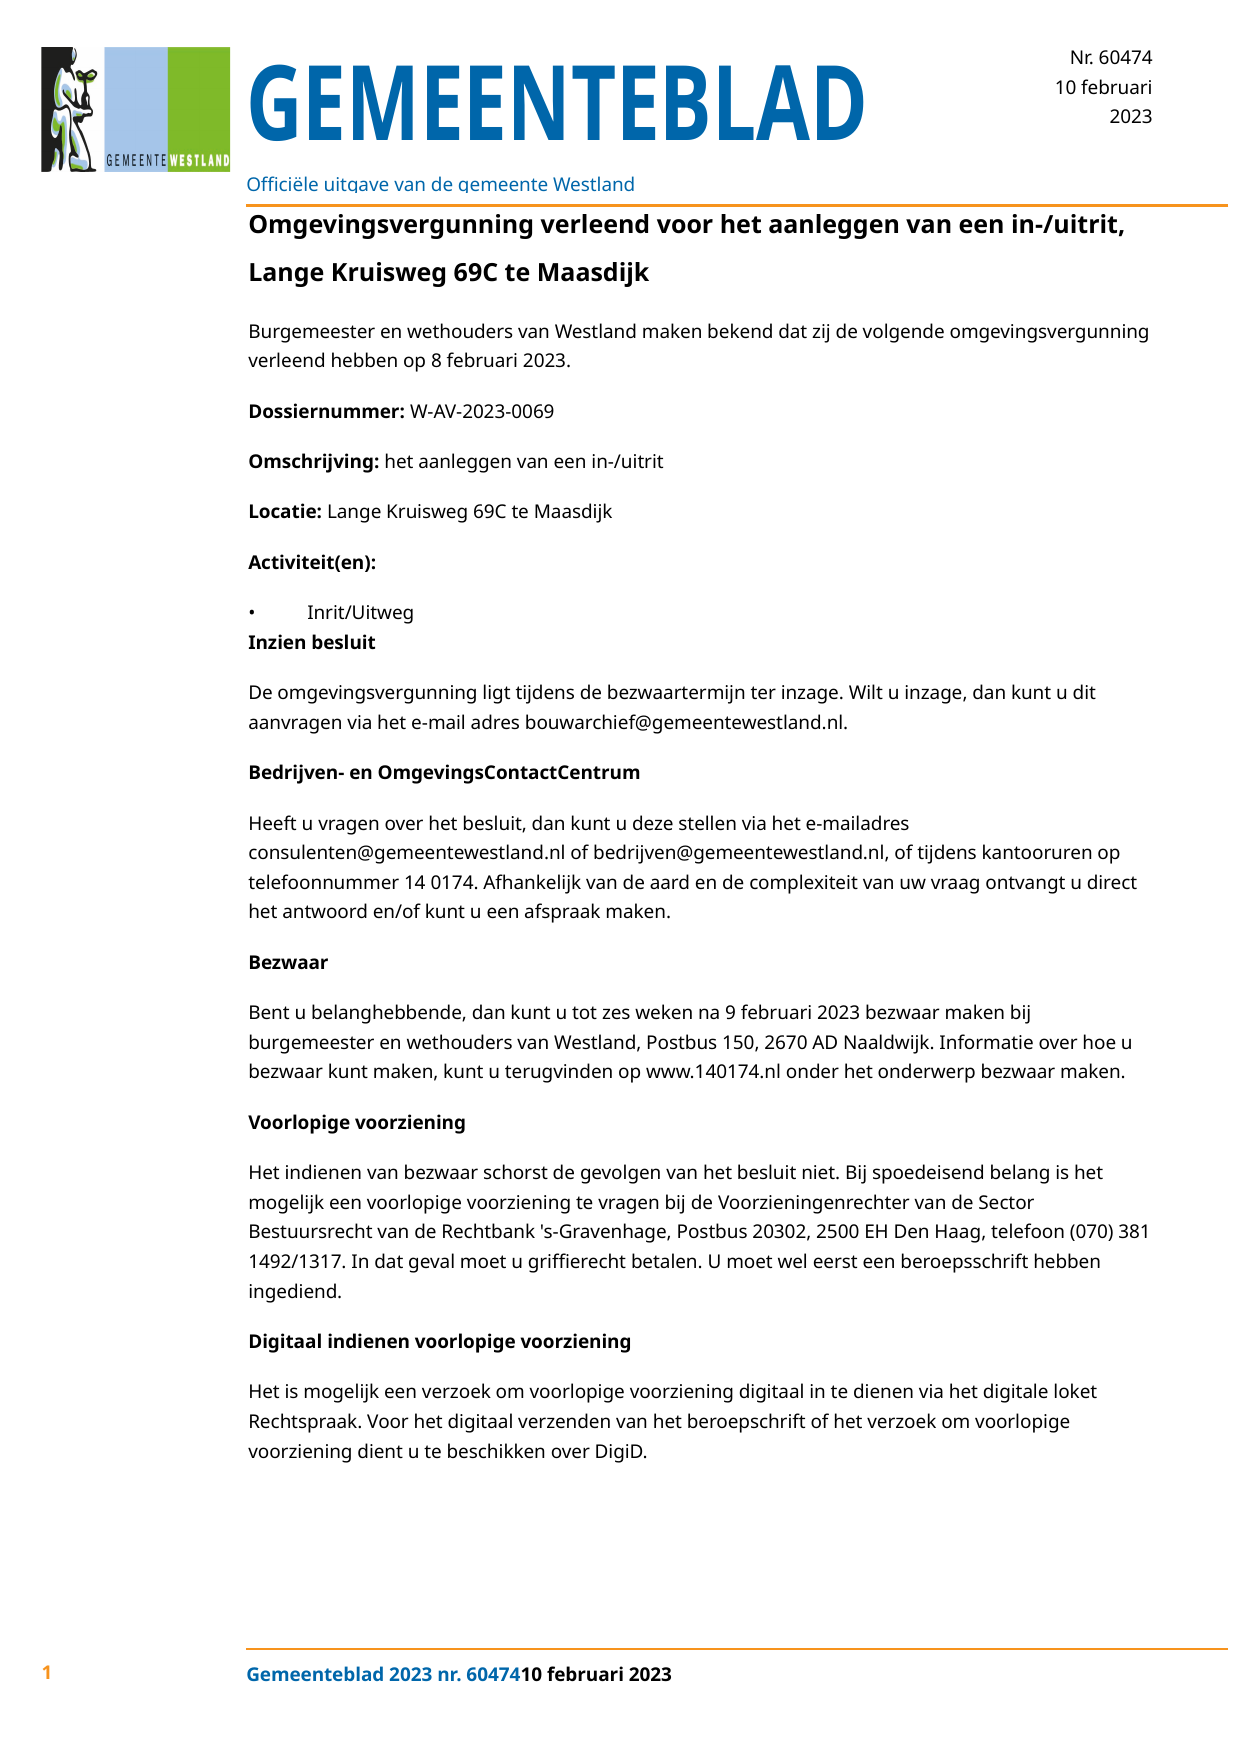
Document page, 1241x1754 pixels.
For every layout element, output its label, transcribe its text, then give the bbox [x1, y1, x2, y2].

text Bedrijven- en OmgevingsContactCentrum [248, 759, 1152, 785]
text Omgevingsvergunning verleend voor het aanleggen van een in-/uitrit, Lange Kruisweg 69C te Maasdijk [248, 207, 1152, 288]
text Voorlopige voorziening [248, 1109, 1152, 1135]
text Digitaal indienen voorlopige voorziening [248, 1328, 1152, 1354]
picture [41, 47, 231, 172]
text Bezwaar [248, 949, 1152, 975]
text Bent u belanghebbende, dan kunt u tot zes weken na 9 februari 2023 bezwaar maken bij burgemeester en wethouders van Westland, Postbus 150, 2670 AD Naaldwijk. Informatie over hoe u bezwaar kunt maken, kunt u terugvinden op www.140174.nl onder het onderwerp bezwaar maken. [248, 999, 1152, 1084]
text Omschrijving: het aanleggen van een in-/uitrit [248, 448, 1152, 474]
text De omgevingsvergunning ligt tijdens de bezwaartermijn ter inzage. Wilt u inzage, dan kunt u dit aanvragen via het e-mail adres bouwarchief@gemeentewestland.nl. [248, 679, 1152, 735]
text Locatie: Lange Kruisweg 69C te Maasdijk [248, 499, 1152, 524]
text Burgemeester en wethouders van Westland maken bekend dat zij de volgende omgevingsvergunning verleend hebben op 8 februari 2023. [248, 318, 1152, 373]
list Inrit/Uitweg [248, 599, 1152, 625]
text Activiteit(en): [248, 549, 1152, 575]
text Het indienen van bezwaar schorst de gevolgen van het besluit niet. Bij spoedeisend belang is het mogelijk een voorlopige voorziening te vragen bij de Voorzieningenrechter van de Sector Bestuursrecht van de Rechtbank 's-Gravenhage, Postbus 20302, 2500 EH Den Haag, telefoon (070) 381 1492/1317. In dat geval moet u griffierecht betalen. U moet wel eerst een beroepsschrift hebben ingediend. [248, 1159, 1152, 1304]
text Dossiernummer: W-AV-2023-0069 [248, 398, 1152, 424]
text Heeft u vragen over het besluit, dan kunt u deze stellen via het e-mailadres consulenten@gemeentewestland.nl of bedrijven@gemeentewestland.nl, of tijdens kantooruren op telefoonnummer 14 0174. Afhankelijk van de aard en de complexiteit van uw vraag ontvangt u direct het antwoord en/of kunt u een afspraak maken. [248, 810, 1152, 924]
text Inzien besluit [248, 629, 1152, 655]
text Het is mogelijk een verzoek om voorlopige voorziening digitaal in te dienen via het digitale loket Rechtspraak. Voor het digitaal verzenden van het beroepschrift of het verzoek om voorlopige voorziening dient u te beschikken over DigiD. [248, 1379, 1152, 1464]
